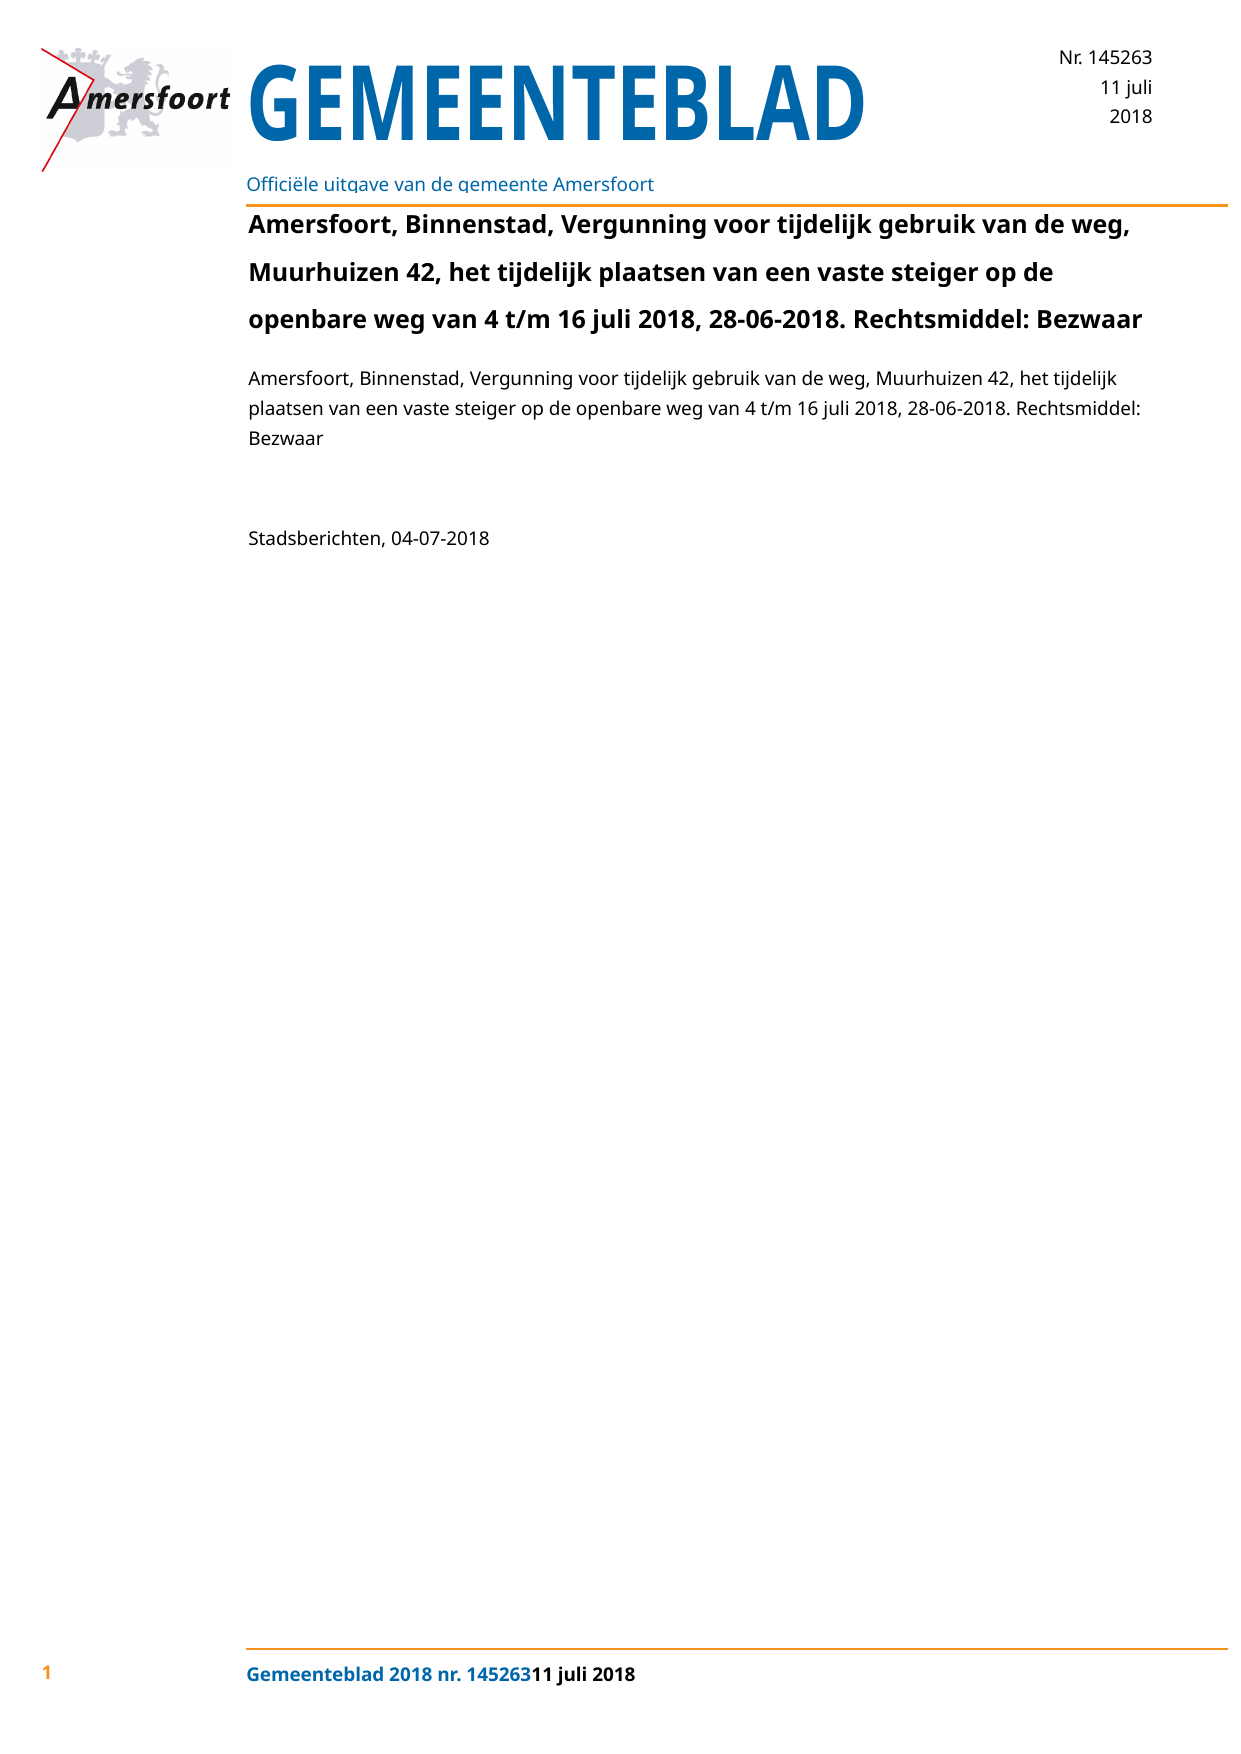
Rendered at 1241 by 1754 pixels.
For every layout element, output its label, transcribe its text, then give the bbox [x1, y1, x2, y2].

text Amersfoort, Binnenstad, Vergunning voor tijdelijk gebruik van de weg, Muurhuizen 42, het tijdelijk plaatsen van een vaste steiger op de openbare weg van 4 t/m 16 juli 2018, 28-06-2018. Rechtsmiddel: Bezwaar [248, 207, 1152, 336]
picture [41, 47, 231, 172]
text Amersfoort, Binnenstad, Vergunning voor tijdelijk gebruik van de weg, Muurhuizen 42, het tijdelijk plaatsen van een vaste steiger op de openbare weg van 4 t/m 16 juli 2018, 28-06-2018. Rechtsmiddel: Bezwaar [248, 366, 1152, 450]
text Stadsberichten, 04-07-2018 [248, 526, 1152, 551]
